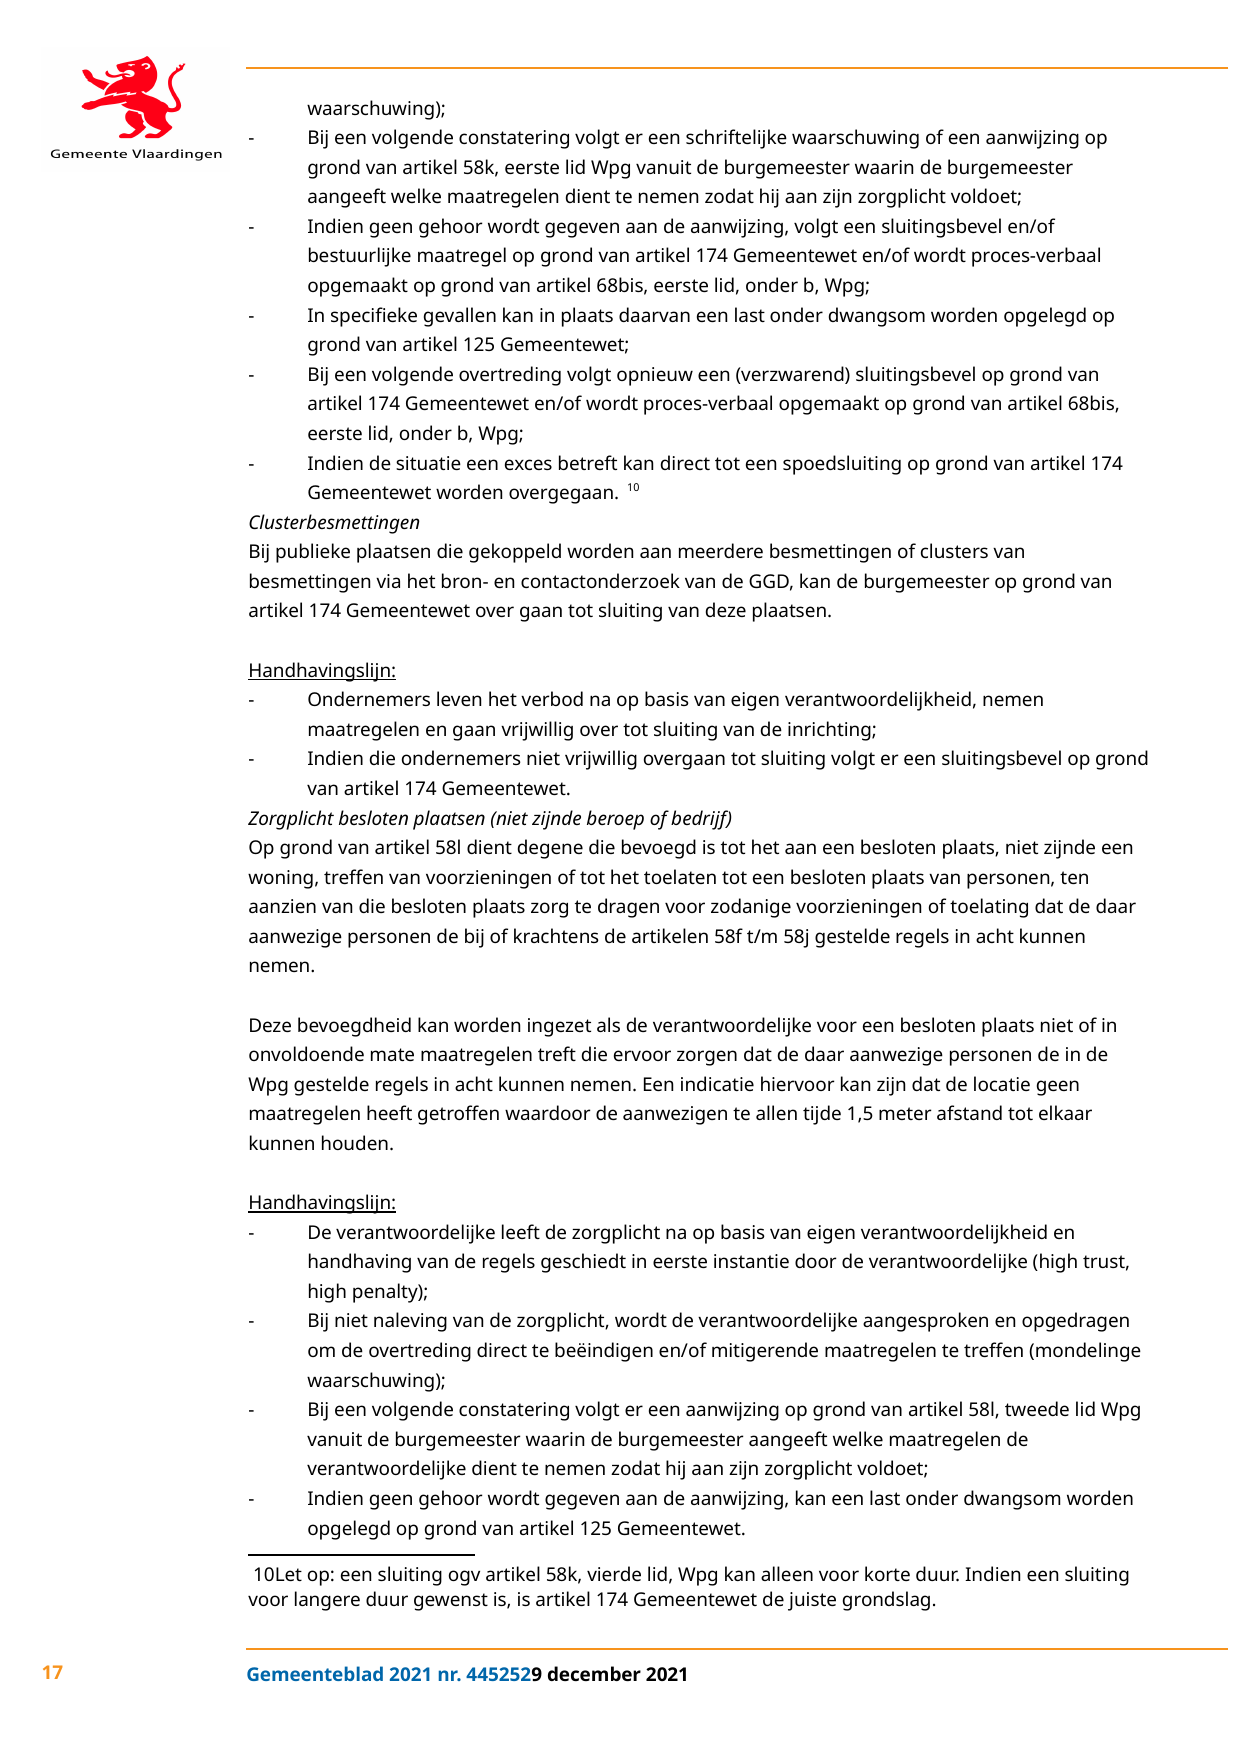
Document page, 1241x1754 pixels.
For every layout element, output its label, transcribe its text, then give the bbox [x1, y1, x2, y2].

list Indien geen gehoor wordt gegeven aan de aanwijzing, kan een last onder dwangsom worden opgelegd op grond van artikel 125 Gemeentewet. [248, 1485, 1152, 1541]
text Clusterbesmettingen [248, 509, 1152, 535]
list Ondernemers leven het verbod na op basis van eigen verantwoordelijkheid, nemen maatregelen en gaan vrijwillig over tot sluiting van de inrichting; [248, 686, 1152, 742]
text Handhavingslijn: [248, 1189, 1152, 1215]
list Let op: een sluiting ogv artikel 58k, vierde lid, Wpg kan alleen voor korte duur. Indien een sluiting voor langere duur gewenst is, is artikel 174 Gemeentewet de juiste grondslag. [248, 1561, 1152, 1612]
list waarschuwing); [248, 95, 1152, 121]
list Indien geen gehoor wordt gegeven aan de aanwijzing, volgt een sluitingsbevel en/of bestuurlijke maatregel op grond van artikel 174 Gemeentewet en/of wordt proces-verbaal opgemaakt op grond van artikel 68bis, eerste lid, onder b, Wpg; [248, 213, 1152, 298]
list Bij een volgende constatering volgt er een schriftelijke waarschuwing of een aanwijzing op grond van artikel 58k, eerste lid Wpg vanuit de burgemeester waarin de burgemeester aangeeft welke maatregelen dient te nemen zodat hij aan zijn zorgplicht voldoet; [248, 124, 1152, 209]
text Zorgplicht besloten plaatsen (niet zijnde beroep of bedrijf) [248, 805, 1152, 831]
list Indien de situatie een exces betreft kan direct tot een spoedsluiting op grond van artikel 174 Gemeentewet worden overgegaan. [248, 450, 1152, 505]
list In specifieke gevallen kan in plaats daarvan een last onder dwangsom worden opgelegd op grond van artikel 125 Gemeentewet; [248, 302, 1152, 357]
list De verantwoordelijke leeft de zorgplicht na op basis van eigen verantwoordelijkheid en handhaving van de regels geschiedt in eerste instantie door de verantwoordelijke (high trust, high penalty); [248, 1219, 1152, 1304]
text Handhavingslijn: [248, 657, 1152, 683]
text Deze bevoegdheid kan worden ingezet als de verantwoordelijke voor een besloten plaats niet of in onvoldoende mate maatregelen treft die ervoor zorgen dat de daar aanwezige personen de in de Wpg gestelde regels in acht kunnen nemen. Een indicatie hiervoor kan zijn dat de locatie geen maatregelen heeft getroffen waardoor de aanwezigen te allen tijde 1,5 meter afstand tot elkaar kunnen houden. [248, 1012, 1152, 1156]
text Bij publieke plaatsen die gekoppeld worden aan meerdere besmettingen of clusters van besmettingen via het bron- en contactonderzoek van de GGD, kan de burgemeester op grond van artikel 174 Gemeentewet over gaan tot sluiting van deze plaatsen. [248, 538, 1152, 623]
list Bij een volgende overtreding volgt opnieuw een (verzwarend) sluitingsbevel op grond van artikel 174 Gemeentewet en/of wordt proces-verbaal opgemaakt op grond van artikel 68bis, eerste lid, onder b, Wpg; [248, 361, 1152, 446]
list Bij een volgende constatering volgt er een aanwijzing op grond van artikel 58l, tweede lid Wpg vanuit de burgemeester waarin de burgemeester aangeeft welke maatregelen de verantwoordelijke dient te nemen zodat hij aan zijn zorgplicht voldoet; [248, 1396, 1152, 1481]
text Op grond van artikel 58l dient degene die bevoegd is tot het aan een besloten plaats, niet zijnde een woning, treffen van voorzieningen of tot het toelaten tot een besloten plaats van personen, ten aanzien van die besloten plaats zorg te dragen voor zodanige voorzieningen of toelating dat de daar aanwezige personen de bij of krachtens de artikelen 58f t/m 58j gestelde regels in acht kunnen nemen. [248, 834, 1152, 978]
picture [41, 47, 231, 172]
list Indien die ondernemers niet vrijwillig overgaan tot sluiting volgt er een sluitingsbevel op grond van artikel 174 Gemeentewet. [248, 746, 1152, 801]
list Bij niet naleving van de zorgplicht, wordt de verantwoordelijke aangesproken en opgedragen om de overtreding direct te beëindigen en/of mitigerende maatregelen te treffen (mondelinge waarschuwing); [248, 1308, 1152, 1393]
